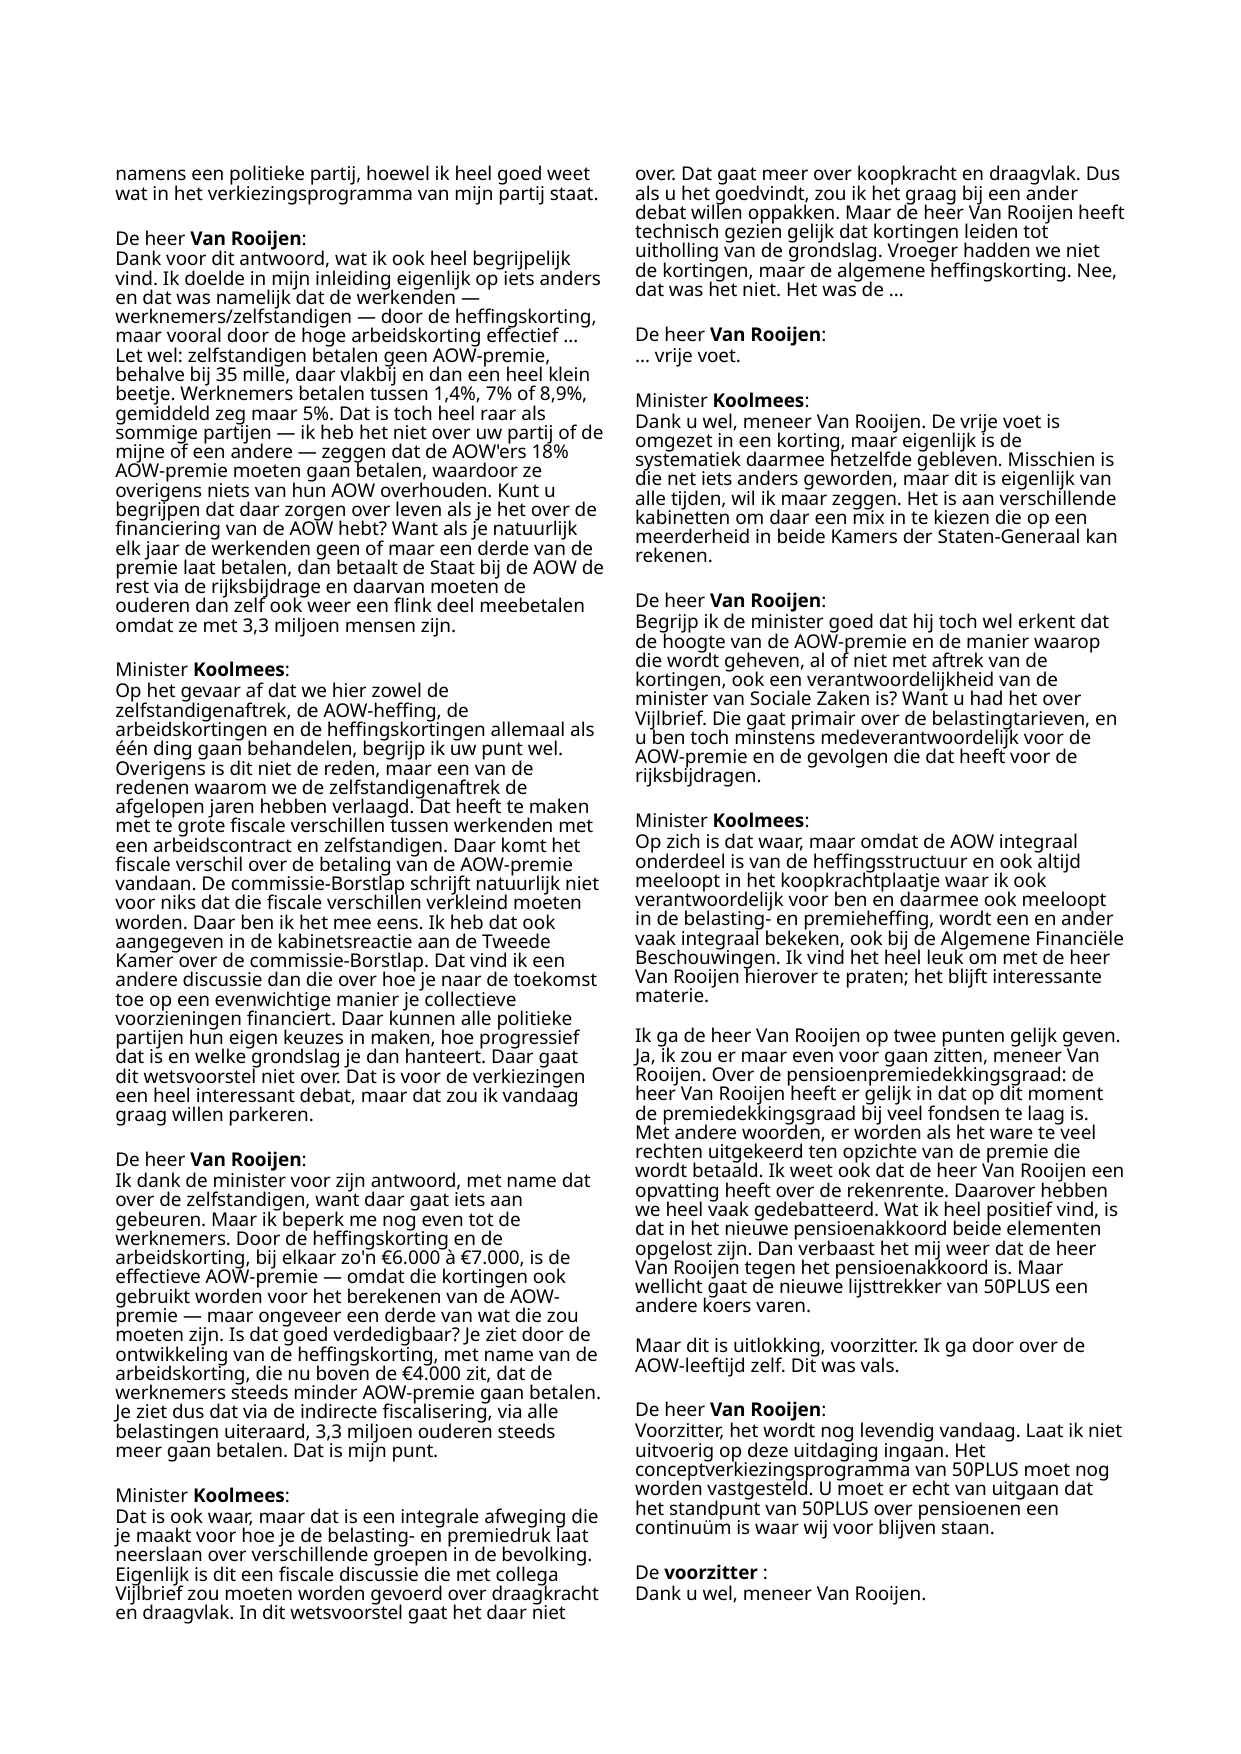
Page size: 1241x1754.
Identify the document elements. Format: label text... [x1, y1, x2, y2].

text Op zich is dat waar, maar omdat de AOW integraal onderdeel is van de heffingsstructuur en ook altijd meeloopt in het koopkrachtplaatje waar ik ook verantwoordelijk voor ben en daarmee ook meeloopt in de belasting- en premieheffing, wordt een en ander vaak integraal bekeken, ook bij de Algemene Financiële Beschouwingen. Ik vind het heel leuk om met de heer Van Rooijen hierover te praten; het blijft interessante materie. [635, 833, 1125, 1007]
text De heer Van Rooijen: [115, 225, 605, 250]
text namens een politieke partij, hoewel ik heel goed weet wat in het verkiezingsprogramma van mijn partij staat. [115, 165, 605, 204]
text De heer Van Rooijen: [635, 588, 1125, 613]
text Dat is ook waar, maar dat is een integrale afweging die je maakt voor hoe je de belasting- en premiedruk laat neerslaan over verschillende groepen in de bevolking. Eigenlijk is dit een fiscale discussie die met collega Vijlbrief zou moeten worden gevoerd over draagkracht en draagvlak. In dit wetsvoorstel gaat het daar niet [115, 1508, 605, 1623]
text Minister Koolmees: [635, 387, 1125, 413]
text Ik ga de heer Van Rooijen op twee punten gelijk geven. Ja, ik zou er maar even voor gaan zitten, meneer Van Rooijen. Over de pensioenpremiedekkingsgraad: de heer Van Rooijen heeft er gelijk in dat op dit moment de premiedekkingsgraad bij veel fondsen te laag is. Met andere woorden, er worden als het ware te veel rechten uitgekeerd ten opzichte van de premie die wordt betaald. Ik weet ook dat de heer Van Rooijen een opvatting heeft over de rekenrente. Daarover hebben we heel vaak gedebatteerd. Wat ik heel positief vind, is dat in het nieuwe pensioenakkoord beide elementen opgelost zijn. Dan verbaast het mij weer dat de heer Van Rooijen tegen het pensioenakkoord is. Maar wellicht gaat de nieuwe lijsttrekker van 50PLUS een andere koers varen. [635, 1027, 1125, 1317]
text Dank voor dit antwoord, wat ik ook heel begrijpelijk vind. Ik doelde in mijn inleiding eigenlijk op iets anders en dat was namelijk dat de werkenden — werknemers/zelfstandigen — door de heffingskorting, maar vooral door de hoge arbeidskorting effectief … Let wel: zelfstandigen betalen geen AOW-premie, behalve bij 35 mille, daar vlakbij en dan een heel klein beetje. Werknemers betalen tussen 1,4%, 7% of 8,9%, gemiddeld zeg maar 5%. Dat is toch heel raar als sommige partijen — ik heb het niet over uw partij of de mijne of een andere — zeggen dat de AOW'ers 18% AOW-premie moeten gaan betalen, waardoor ze overigens niets van hun AOW overhouden. Kunt u begrijpen dat daar zorgen over leven als je het over de financiering van de AOW hebt? Want als je natuurlijk elk jaar de werkenden geen of maar een derde van de premie laat betalen, dan betaalt de Staat bij de AOW de rest via de rijksbijdrage en daarvan moeten de ouderen dan zelf ook weer een flink deel meebetalen omdat ze met 3,3 miljoen mensen zijn. [115, 250, 605, 636]
text Dank u wel, meneer Van Rooijen. [635, 1584, 1125, 1604]
text over. Dat gaat meer over koopkracht en draagvlak. Dus als u het goedvindt, zou ik het graag bij een ander debat willen oppakken. Maar de heer Van Rooijen heeft technisch gezien gelijk dat kortingen leiden tot uitholling van de grondslag. Vroeger hadden we niet de kortingen, maar de algemene heffingskorting. Nee, dat was het niet. Het was de … [635, 165, 1125, 300]
text Voorzitter, het wordt nog levendig vandaag. Laat ik niet uitvoerig op deze uitdaging ingaan. Het conceptverkiezingsprogramma van 50PLUS moet nog worden vastgesteld. U moet er echt van uitgaan dat het standpunt van 50PLUS over pensioenen een continuüm is waar wij voor blijven staan. [635, 1422, 1125, 1538]
text Dank u wel, meneer Van Rooijen. De vrije voet is omgezet in een korting, maar eigenlijk is de systematiek daarmee hetzelfde gebleven. Misschien is die net iets anders geworden, maar dit is eigenlijk van alle tijden, wil ik maar zeggen. Het is aan verschillende kabinetten om daar een mix in te kiezen die op een meerderheid in beide Kamers der Staten-Generaal kan rekenen. [635, 413, 1125, 567]
text De heer Van Rooijen: [635, 1397, 1125, 1422]
text Begrijp ik de minister goed dat hij toch wel erkent dat de hoogte van de AOW-premie en de manier waarop die wordt geheven, al of niet met aftrek van de kortingen, ook een verantwoordelijkheid van de minister van Sociale Zaken is? Want u had het over Vijlbrief. Die gaat primair over de belastingtarieven, en u ben toch minstens medeverantwoordelijk voor de AOW-premie en de gevolgen die dat heeft voor de rijksbijdragen. [635, 613, 1125, 787]
text Ik dank de minister voor zijn antwoord, met name dat over de zelfstandigen, want daar gaat iets aan gebeuren. Maar ik beperk me nog even tot de werknemers. Door de heffingskorting en de arbeidskorting, bij elkaar zo'n €6.000 à €7.000, is de effectieve AOW-premie — omdat die kortingen ook gebruikt worden voor het berekenen van de AOW-premie — maar ongeveer een derde van wat die zou moeten zijn. Is dat goed verdedigbaar? Je ziet door de ontwikkeling van de heffingskorting, met name van de arbeidskorting, die nu boven de €4.000 zit, dat de werknemers steeds minder AOW-premie gaan betalen. Je ziet dus dat via de indirecte fiscalisering, via alle belastingen uiteraard, 3,3 miljoen ouderen steeds meer gaan betalen. Dat is mijn punt. [115, 1172, 605, 1461]
text … vrije voet. [635, 347, 1125, 366]
text Maar dit is uitlokking, voorzitter. Ik ga door over de AOW-leeftijd zelf. Dit was vals. [635, 1337, 1125, 1376]
text De voorzitter : [635, 1559, 1125, 1584]
text Minister Koolmees: [635, 808, 1125, 833]
text De heer Van Rooijen: [635, 321, 1125, 347]
text Minister Koolmees: [115, 657, 605, 682]
text Op het gevaar af dat we hier zowel de zelfstandigenaftrek, de AOW-heffing, de arbeidskortingen en de heffingskortingen allemaal als één ding gaan behandelen, begrijp ik uw punt wel. Overigens is dit niet de reden, maar een van de redenen waarom we de zelfstandigenaftrek de afgelopen jaren hebben verlaagd. Dat heeft te maken met te grote fiscale verschillen tussen werkenden met een arbeidscontract en zelfstandigen. Daar komt het fiscale verschil over de betaling van de AOW-premie vandaan. De commissie-Borstlap schrijft natuurlijk niet voor niks dat die fiscale verschillen verkleind moeten worden. Daar ben ik het mee eens. Ik heb dat ook aangegeven in de kabinetsreactie aan de Tweede Kamer over de commissie-Borstlap. Dat vind ik een andere discussie dan die over hoe je naar de toekomst toe op een evenwichtige manier je collectieve voorzieningen financiert. Daar kunnen alle politieke partijen hun eigen keuzes in maken, hoe progressief dat is en welke grondslag je dan hanteert. Daar gaat dit wetsvoorstel niet over. Dat is voor de verkiezingen een heel interessant debat, maar dat zou ik vandaag graag willen parkeren. [115, 682, 605, 1126]
text Minister Koolmees: [115, 1482, 605, 1508]
text De heer Van Rooijen: [115, 1146, 605, 1172]
